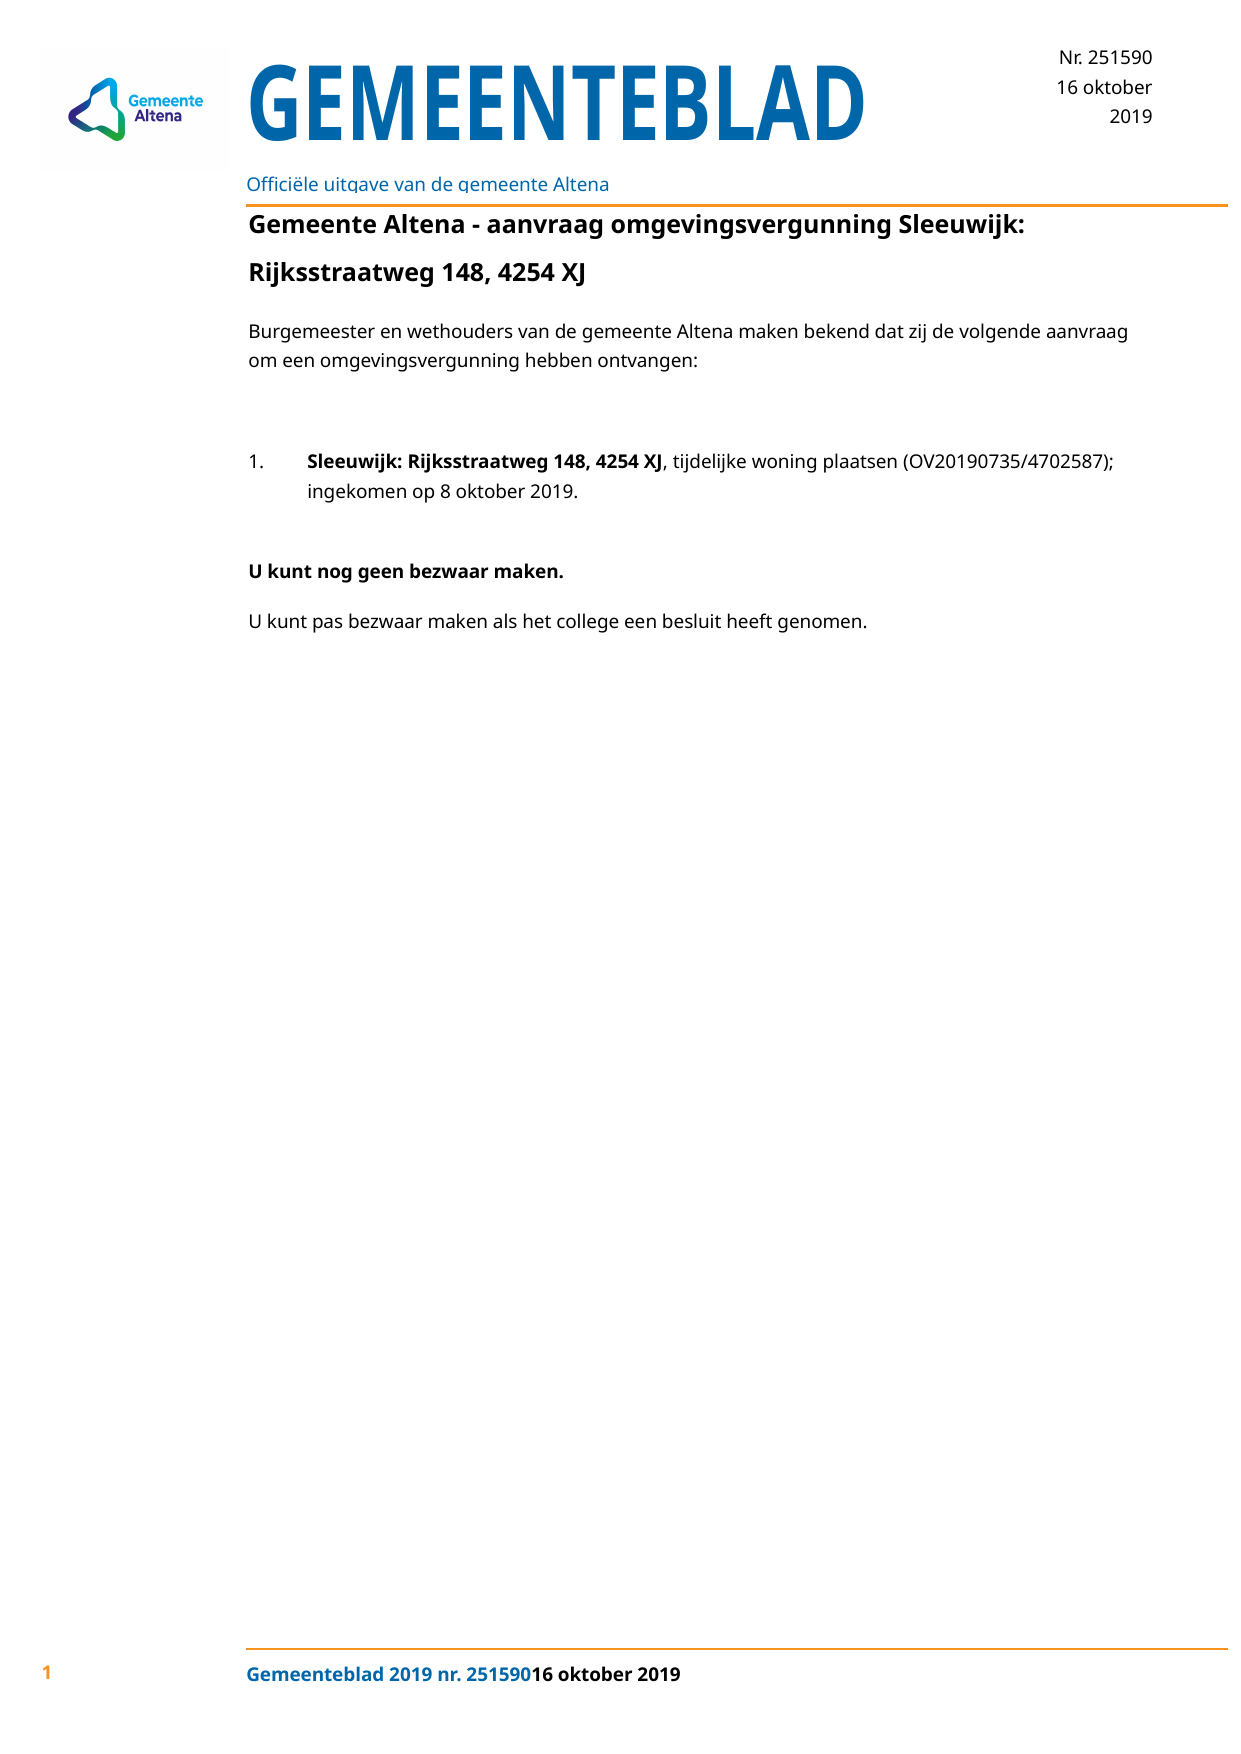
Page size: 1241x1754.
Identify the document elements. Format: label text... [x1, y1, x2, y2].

list Sleeuwijk: Rijksstraatweg 148, 4254 XJ, tijdelijke woning plaatsen (OV20190735/4702587); ingekomen op 8 oktober 2019. [248, 448, 1152, 504]
text U kunt nog geen bezwaar maken. [248, 558, 1152, 584]
picture [41, 47, 231, 172]
text Gemeente Altena - aanvraag omgevingsvergunning Sleeuwijk: Rijksstraatweg 148, 4254 XJ [248, 207, 1152, 288]
text Burgemeester en wethouders van de gemeente Altena maken bekend dat zij de volgende aanvraag om een omgevingsvergunning hebben ontvangen: [248, 318, 1152, 373]
text U kunt pas bezwaar maken als het college een besluit heeft genomen. [248, 608, 1152, 634]
